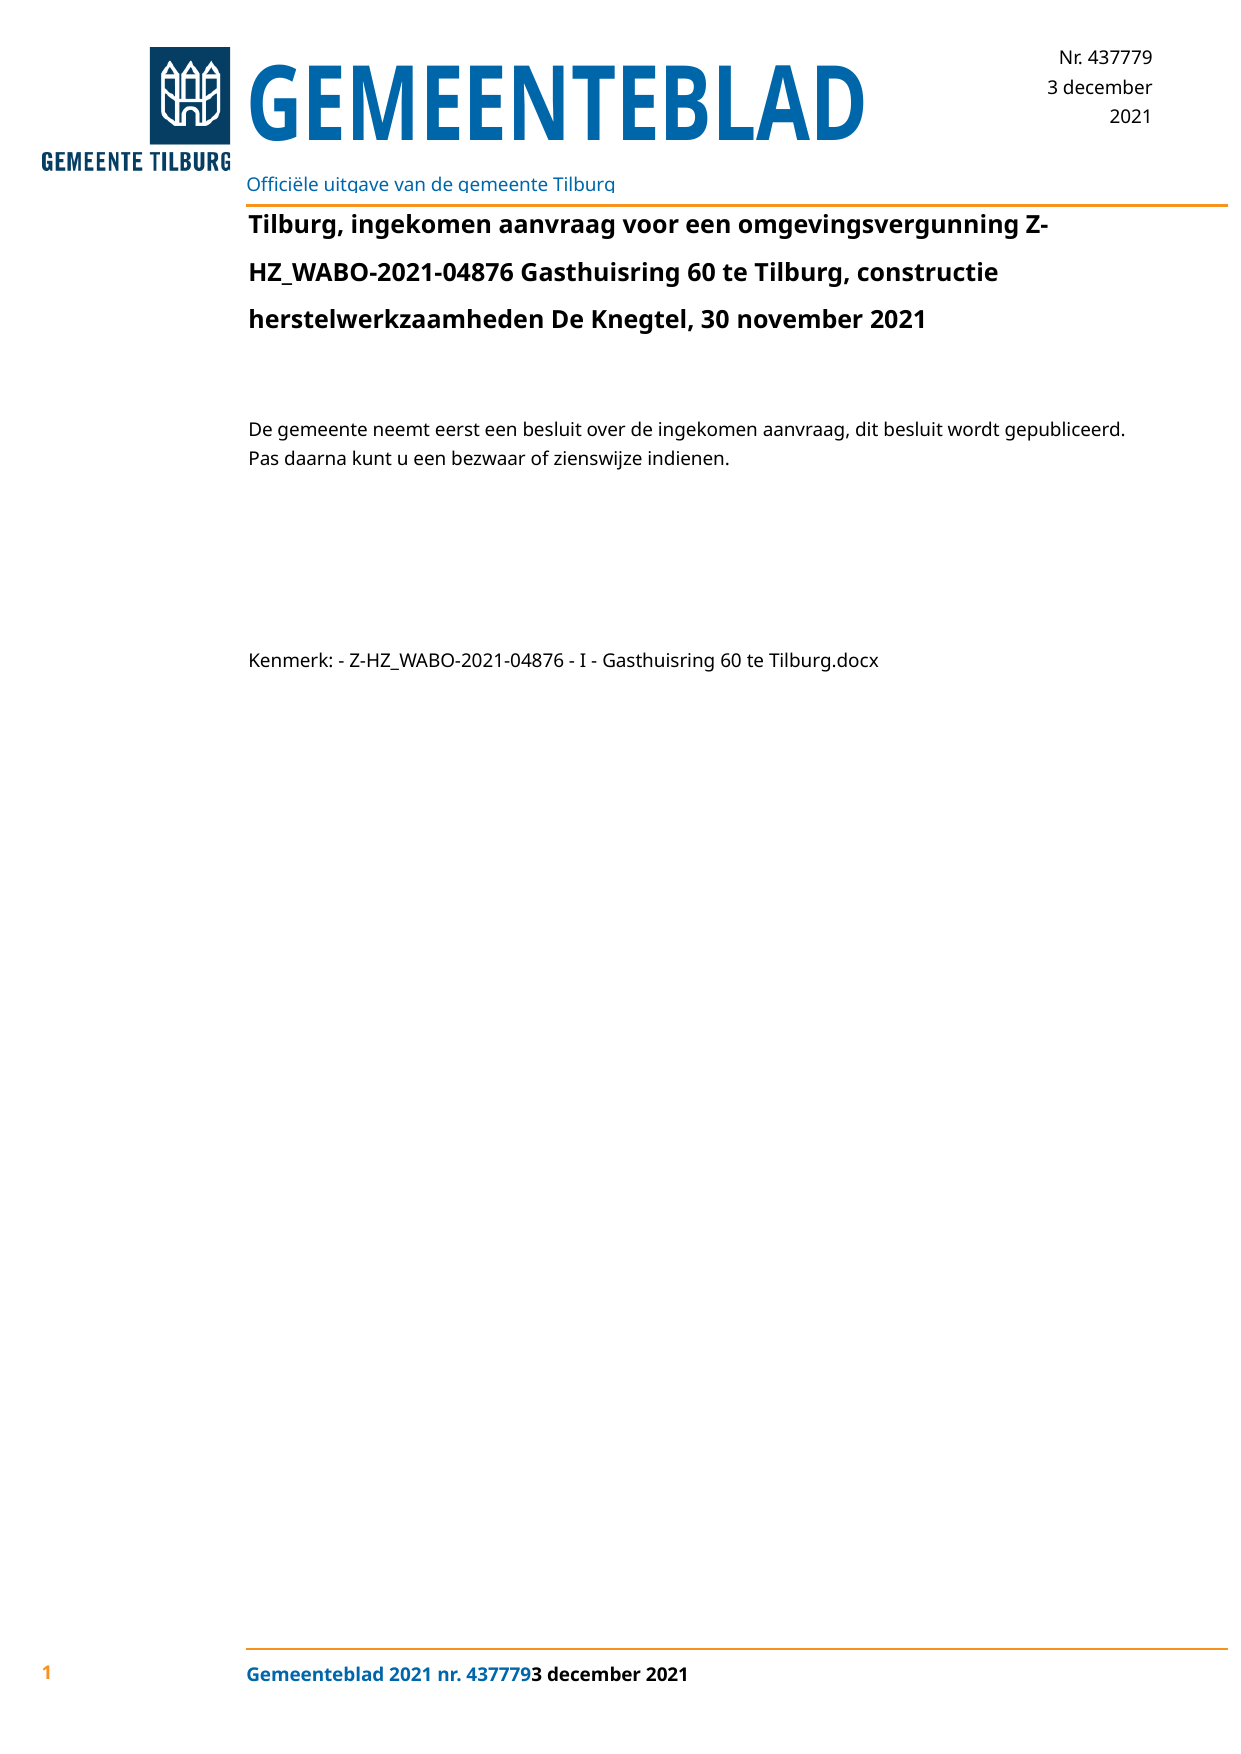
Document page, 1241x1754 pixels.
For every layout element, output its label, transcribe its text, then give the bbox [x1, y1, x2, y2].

picture [41, 47, 231, 172]
text Kenmerk: - Z-HZ_WABO-2021-04876 - I - Gasthuisring 60 te Tilburg.docx [248, 647, 1152, 673]
text Tilburg, ingekomen aanvraag voor een omgevingsvergunning Z-HZ_WABO-2021-04876 Gasthuisring 60 te Tilburg, constructie herstelwerkzaamheden De Knegtel, 30 november 2021 [248, 207, 1152, 336]
text De gemeente neemt eerst een besluit over de ingekomen aanvraag, dit besluit wordt gepubliceerd. Pas daarna kunt u een bezwaar of zienswijze indienen. [248, 416, 1152, 471]
